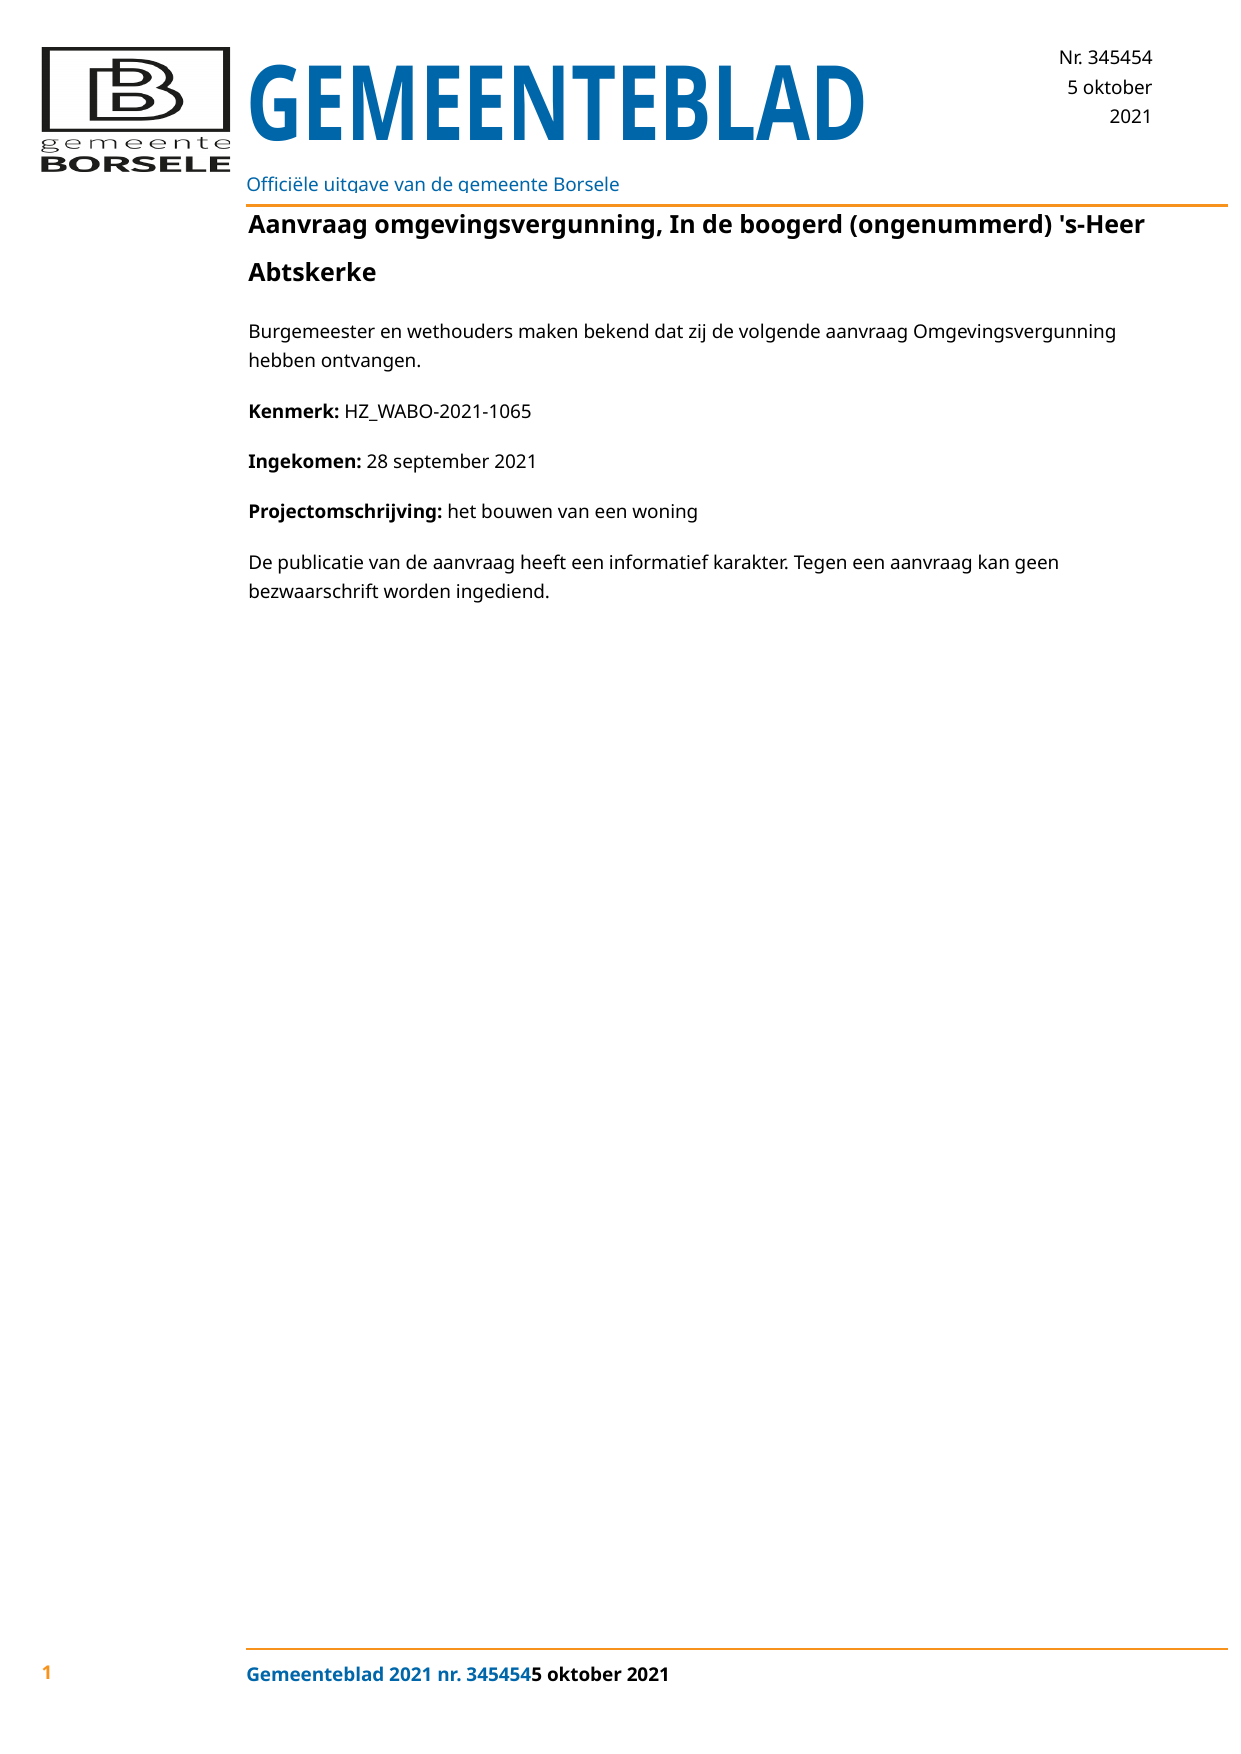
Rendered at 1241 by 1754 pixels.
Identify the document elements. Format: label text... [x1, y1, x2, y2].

text Burgemeester en wethouders maken bekend dat zij de volgende aanvraag Omgevingsvergunning hebben ontvangen. [248, 318, 1152, 373]
text De publicatie van de aanvraag heeft een informatief karakter. Tegen een aanvraag kan geen bezwaarschrift worden ingediend. [248, 549, 1152, 604]
picture [41, 47, 231, 172]
text Aanvraag omgevingsvergunning, In de boogerd (ongenummerd) 's-Heer Abtskerke [248, 207, 1152, 288]
text Kenmerk: HZ_WABO-2021-1065 [248, 398, 1152, 424]
text Ingekomen: 28 september 2021 [248, 448, 1152, 474]
text Projectomschrijving: het bouwen van een woning [248, 499, 1152, 524]
